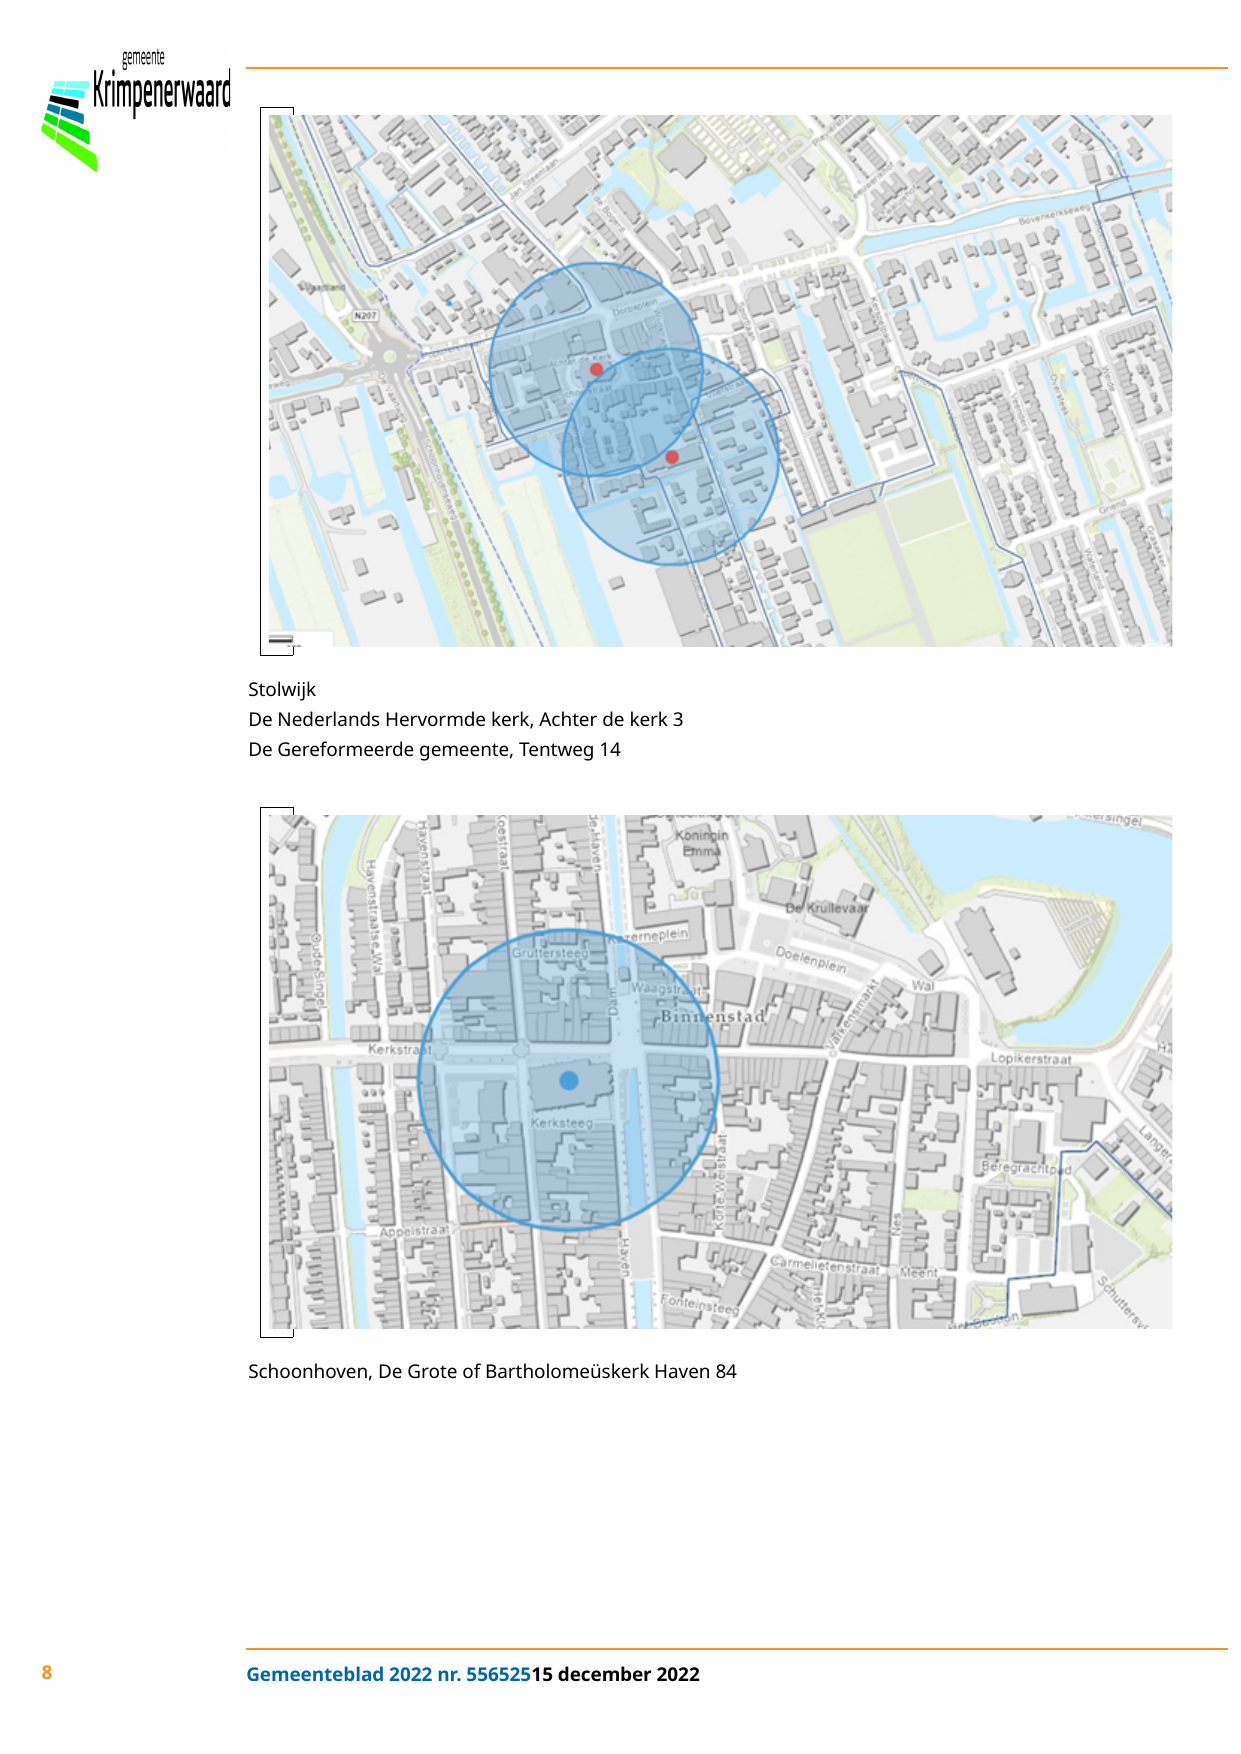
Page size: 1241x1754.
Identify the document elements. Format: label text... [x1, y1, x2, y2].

text Stolwijk [248, 677, 1152, 702]
picture [41, 47, 231, 172]
text De Nederlands Hervormde kerk, Achter de kerk 3 [248, 706, 1152, 732]
picture [268, 115, 1173, 647]
text Schoonhoven, De Grote of Bartholomeüskerk Haven 84 [248, 1358, 1152, 1384]
picture [268, 815, 1173, 1329]
text De Gereformeerde gemeente, Tentweg 14 [248, 736, 1152, 761]
